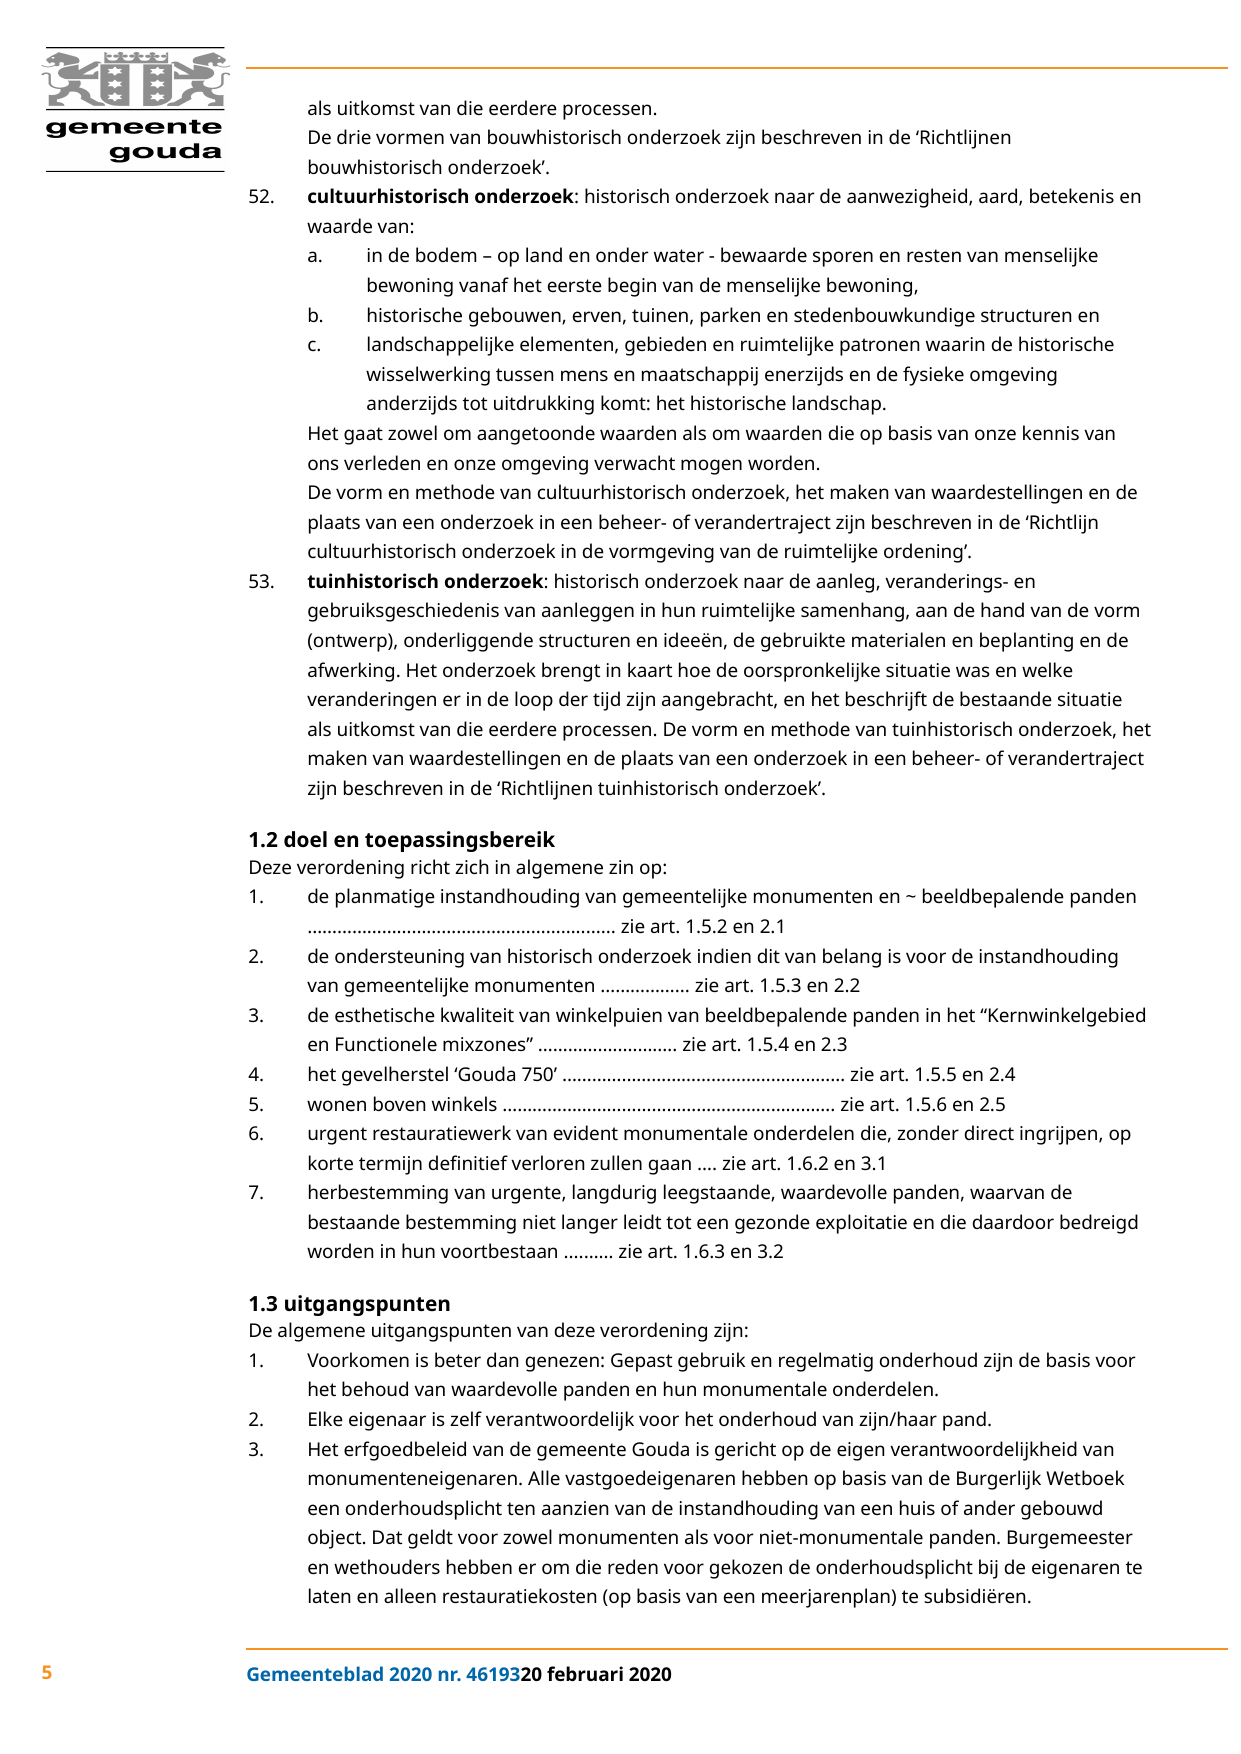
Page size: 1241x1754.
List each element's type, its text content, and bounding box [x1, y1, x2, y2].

list wonen boven winkels …………………………………………………………. zie art. 1.5.6 en 2.5 [248, 1091, 1152, 1116]
list de planmatige instandhouding van gemeentelijke monumenten en ~ beeldbepalende panden ………………………………………………........ zie art. 1.5.2 en 2.1 [248, 884, 1152, 939]
list de ondersteuning van historisch onderzoek indien dit van belang is voor de instandhouding van gemeentelijke monumenten ……………... zie art. 1.5.3 en 2.2 [248, 943, 1152, 998]
list urgent restauratiewerk van evident monumentale onderdelen die, zonder direct ingrijpen, op korte termijn definitief verloren zullen gaan …. zie art. 1.6.2 en 3.1 [248, 1120, 1152, 1176]
list De vorm en methode van cultuurhistorisch onderzoek, het maken van waardestellingen en de plaats van een onderzoek in een beheer- of verandertraject zijn beschreven in de ‘Richtlijn cultuurhistorisch onderzoek in de vormgeving van de ruimtelijke ordening’. [248, 479, 1152, 564]
list het gevelherstel ‘Gouda 750’ ………………………………………………… zie art. 1.5.5 en 2.4 [248, 1061, 1152, 1087]
list de esthetische kwaliteit van winkelpuien van beeldbepalende panden in het “Kernwinkelgebied en Functionele mixzones” ………….….…….…. zie art. 1.5.4 en 2.3 [248, 1002, 1152, 1057]
list herbestemming van urgente, langdurig leegstaande, waardevolle panden, waarvan de bestaande bestemming niet langer leidt tot een gezonde exploitatie en die daardoor bedreigd worden in hun voortbestaan ....…… zie art. 1.6.3 en 3.2 [248, 1179, 1152, 1264]
list als uitkomst van die eerdere processen. [248, 95, 1152, 121]
list landschappelijke elementen, gebieden en ruimtelijke patronen waarin de historische wisselwerking tussen mens en maatschappij enerzijds en de fysieke omgeving anderzijds tot uitdrukking komt: het historische landschap. [307, 331, 1152, 416]
list in de bodem – op land en onder water - bewaarde sporen en resten van menselijke bewoning vanaf het eerste begin van de menselijke bewoning, [307, 243, 1152, 298]
text 1.2 doel en toepassingsbereik [248, 826, 1152, 854]
list Voorkomen is beter dan genezen: Gepast gebruik en regelmatig onderhoud zijn de basis voor het behoud van waardevolle panden en hun monumentale onderdelen. [248, 1347, 1152, 1402]
list cultuurhistorisch onderzoek: historisch onderzoek naar de aanwezigheid, aard, betekenis en waarde van: [248, 183, 1152, 239]
list De drie vormen van bouwhistorisch onderzoek zijn beschreven in de ‘Richtlijnen bouwhistorisch onderzoek’. [248, 124, 1152, 180]
text 1.3 uitgangspunten [248, 1289, 1152, 1317]
list tuinhistorisch onderzoek: historisch onderzoek naar de aanleg, veranderings- en gebruiksgeschiedenis van aanleggen in hun ruimtelijke samenhang, aan de hand van de vorm (ontwerp), onderliggende structuren en ideeën, de gebruikte materialen en beplanting en de afwerking. Het onderzoek brengt in kaart hoe de oorspronkelijke situatie was en welke veranderingen er in de loop der tijd zijn aangebracht, en het beschrijft de bestaande situatie als uitkomst van die eerdere processen. De vorm en methode van tuinhistorisch onderzoek, het maken van waardestellingen en de plaats van een onderzoek in een beheer- of verandertraject zijn beschreven in de ‘Richtlijnen tuinhistorisch onderzoek’. [248, 568, 1152, 801]
list Het erfgoedbeleid van de gemeente Gouda is gericht op de eigen verantwoordelijkheid van monumenteneigenaren. Alle vastgoedeigenaren hebben op basis van de Burgerlijk Wetboek een onderhoudsplicht ten aanzien van de instandhouding van een huis of ander gebouwd object. Dat geldt voor zowel monumenten als voor niet-monumentale panden. Burgemeester en wethouders hebben er om die reden voor gekozen de onderhoudsplicht bij de eigenaren te laten en alleen restauratiekosten (op basis van een meerjarenplan) te subsidiëren. [248, 1436, 1152, 1609]
list Elke eigenaar is zelf verantwoordelijk voor het onderhoud van zijn/haar pand. [248, 1406, 1152, 1432]
picture [41, 47, 231, 172]
list Het gaat zowel om aangetoonde waarden als om waarden die op basis van onze kennis van ons verleden en onze omgeving verwacht mogen worden. [248, 420, 1152, 476]
list historische gebouwen, erven, tuinen, parken en stedenbouwkundige structuren en [307, 302, 1152, 328]
text Deze verordening richt zich in algemene zin op: [248, 854, 1152, 880]
text De algemene uitgangspunten van deze verordening zijn: [248, 1317, 1152, 1343]
